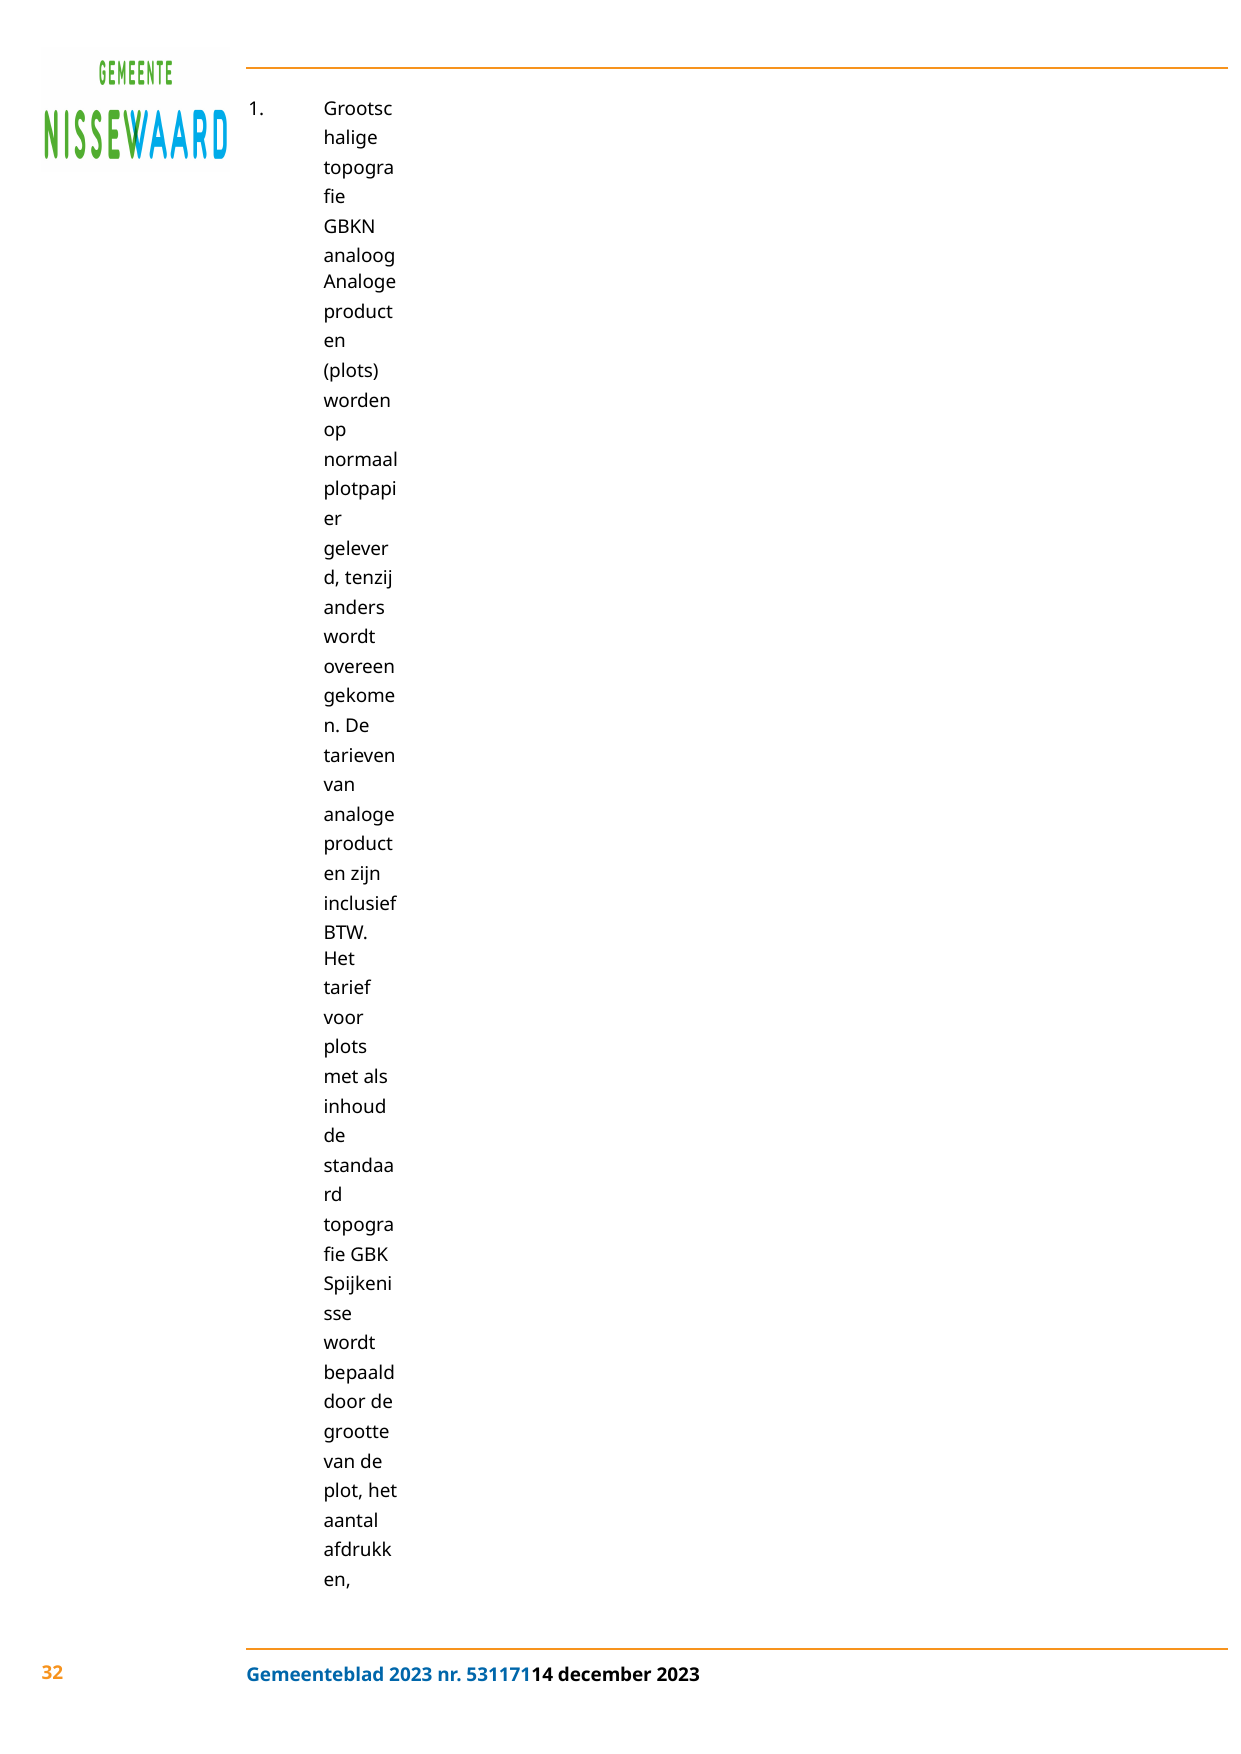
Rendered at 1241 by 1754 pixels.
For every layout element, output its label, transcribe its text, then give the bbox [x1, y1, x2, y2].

table_cell Het tarief voor plots met als inhoud de standaard topografie GBK Spijkenisse wordt bepaald door de grootte van de plot, het aantal afdrukken, [323, 945, 398, 1592]
table_cell Grootschalige topografie GBKN analoog [323, 95, 398, 268]
table_cell [248, 269, 323, 945]
picture [41, 47, 231, 172]
table_cell [399, 269, 474, 945]
table_cell [399, 945, 474, 1592]
table_cell Analoge producten (plots) worden op normaal plotpapier geleverd, tenzij anders wordt overeengekomen. De tarieven van analoge producten zijn inclusief BTW. [323, 269, 398, 945]
table_cell 1. [248, 95, 323, 268]
table_cell [399, 95, 474, 268]
table_cell [248, 945, 323, 1592]
